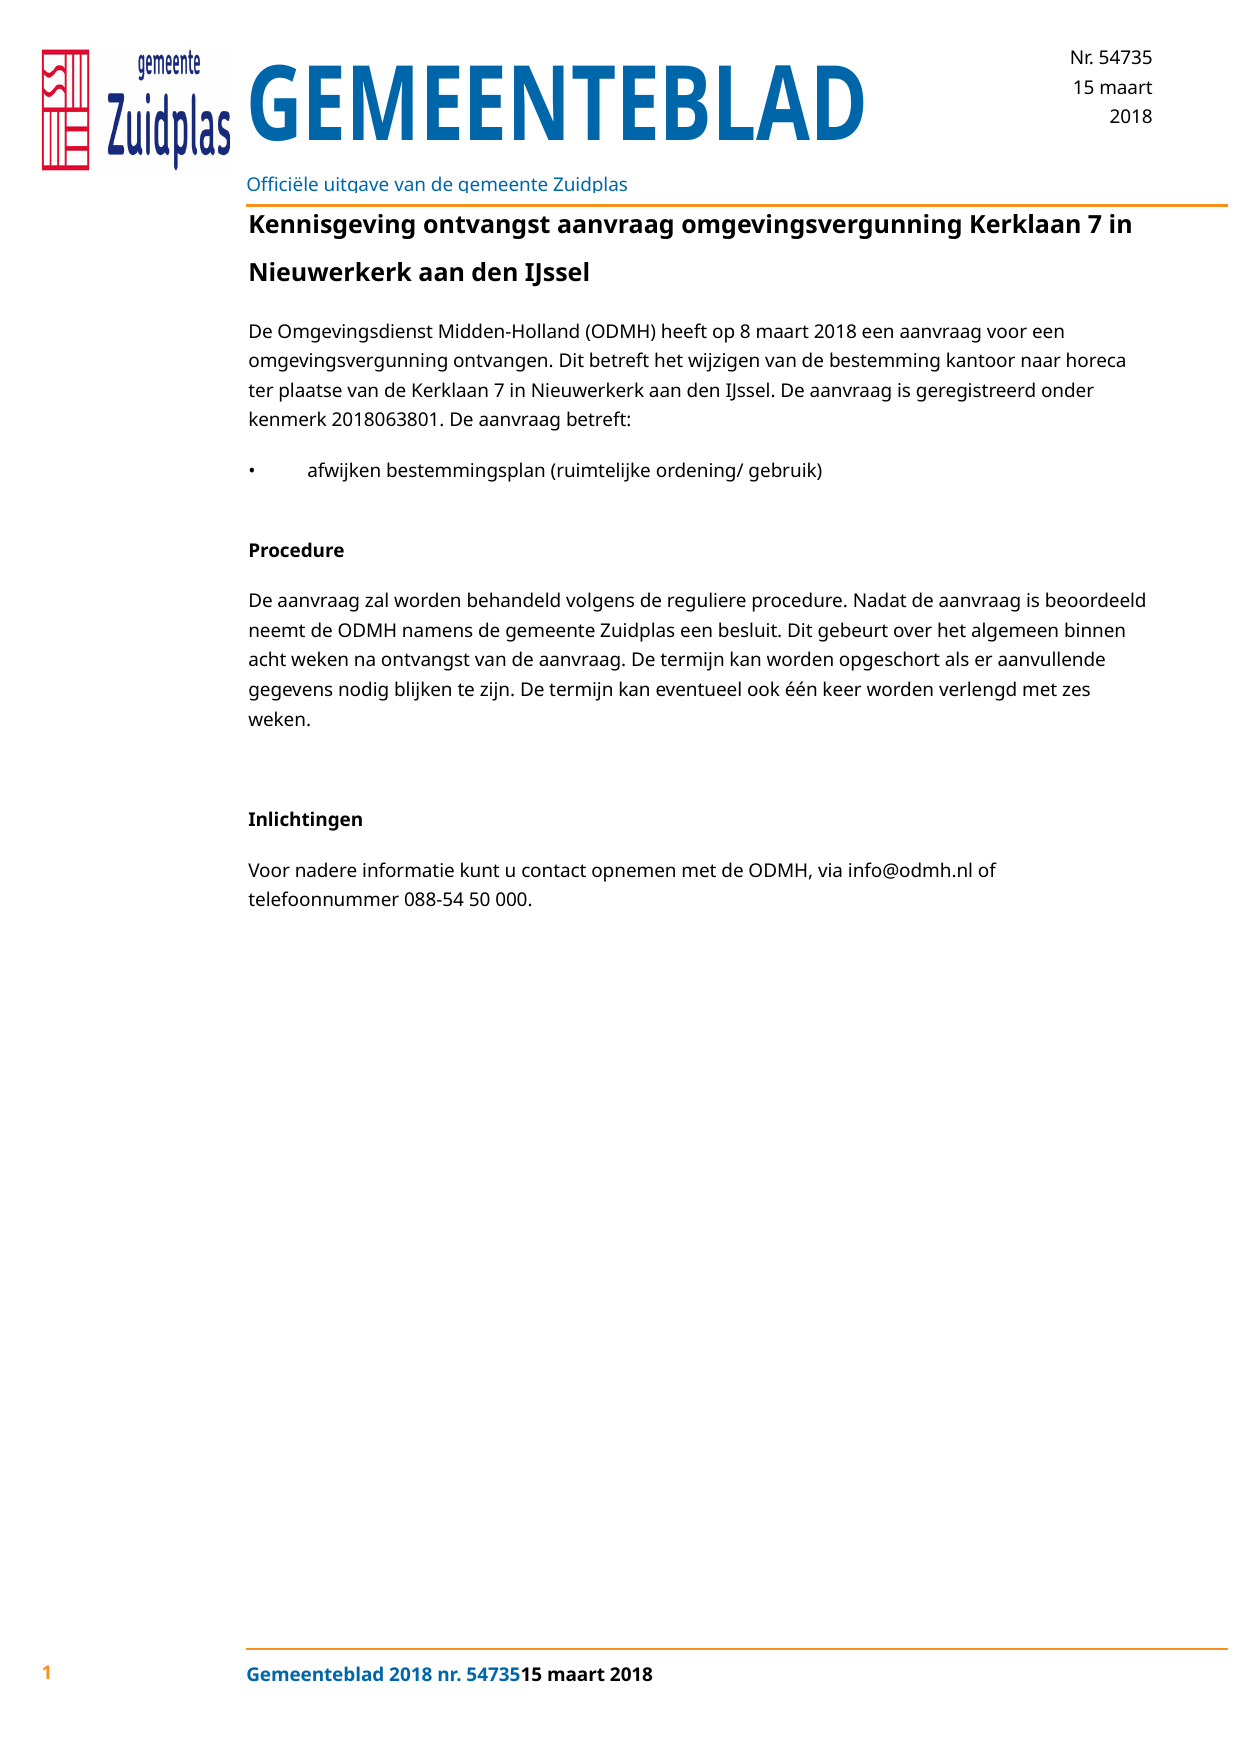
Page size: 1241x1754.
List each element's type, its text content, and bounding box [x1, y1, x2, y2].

text De Omgevingsdienst Midden-Holland (ODMH) heeft op 8 maart 2018 een aanvraag voor een omgevingsvergunning ontvangen. Dit betreft het wijzigen van de bestemming kantoor naar horeca ter plaatse van de Kerklaan 7 in Nieuwerkerk aan den IJssel. De aanvraag is geregistreerd onder kenmerk 2018063801. De aanvraag betreft: [248, 318, 1152, 432]
list afwijken bestemmingsplan (ruimtelijke ordening/ gebruik) [248, 457, 1152, 483]
picture [41, 47, 231, 172]
text Kennisgeving ontvangst aanvraag omgevingsvergunning Kerklaan 7 in Nieuwerkerk aan den IJssel [248, 207, 1152, 288]
text De aanvraag zal worden behandeld volgens de reguliere procedure. Nadat de aanvraag is beoordeeld neemt de ODMH namens de gemeente Zuidplas een besluit. Dit gebeurt over het algemeen binnen acht weken na ontvangst van de aanvraag. De termijn kan worden opgeschort als er aanvullende gegevens nodig blijken te zijn. De termijn kan eventueel ook één keer worden verlengd met zes weken. [248, 587, 1152, 732]
text Voor nadere informatie kunt u contact opnemen met de ODMH, via info@odmh.nl of telefoonnummer 088-54 50 000. [248, 857, 1152, 912]
text Inlichtingen [248, 807, 1152, 832]
text Procedure [248, 537, 1152, 563]
